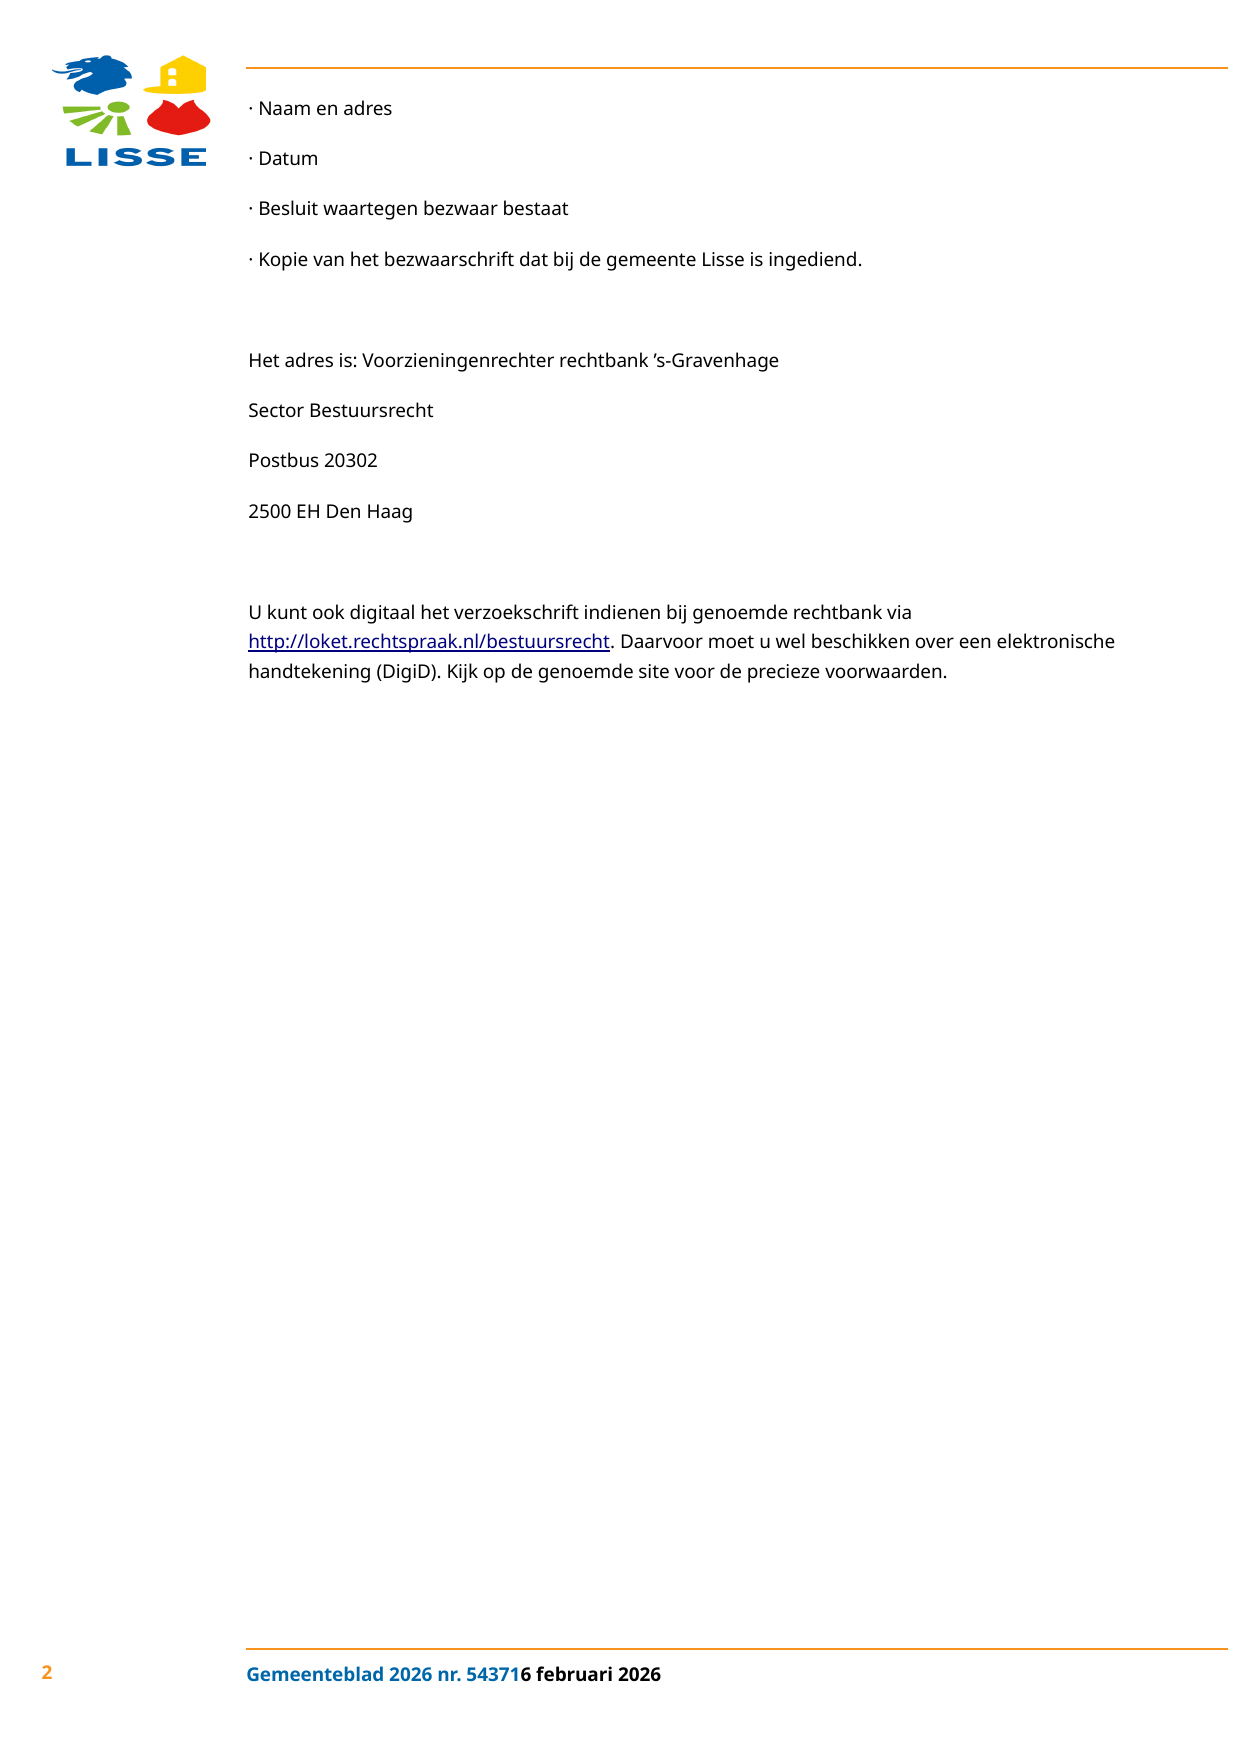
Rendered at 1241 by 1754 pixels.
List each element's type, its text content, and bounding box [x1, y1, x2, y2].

text 2500 EH Den Haag [248, 498, 1152, 524]
text Sector Bestuursrecht [248, 397, 1152, 423]
text U kunt ook digitaal het verzoekschrift indienen bij genoemde rechtbank via http://loket.rechtspraak.nl/bestuursrecht. Daarvoor moet u wel beschikken over een elektronische handtekening (DigiD). Kijk op de genoemde site voor de precieze voorwaarden. [248, 599, 1152, 684]
text · Besluit waartegen bezwaar bestaat [248, 196, 1152, 221]
text · Kopie van het bezwaarschrift dat bij de gemeente Lisse is ingediend. [248, 246, 1152, 272]
text · Datum [248, 145, 1152, 171]
text Postbus 20302 [248, 448, 1152, 473]
picture [41, 47, 231, 172]
text · Naam en adres [248, 95, 1152, 121]
text Het adres is: Voorzieningenrechter rechtbank ’s-Gravenhage [248, 347, 1152, 373]
